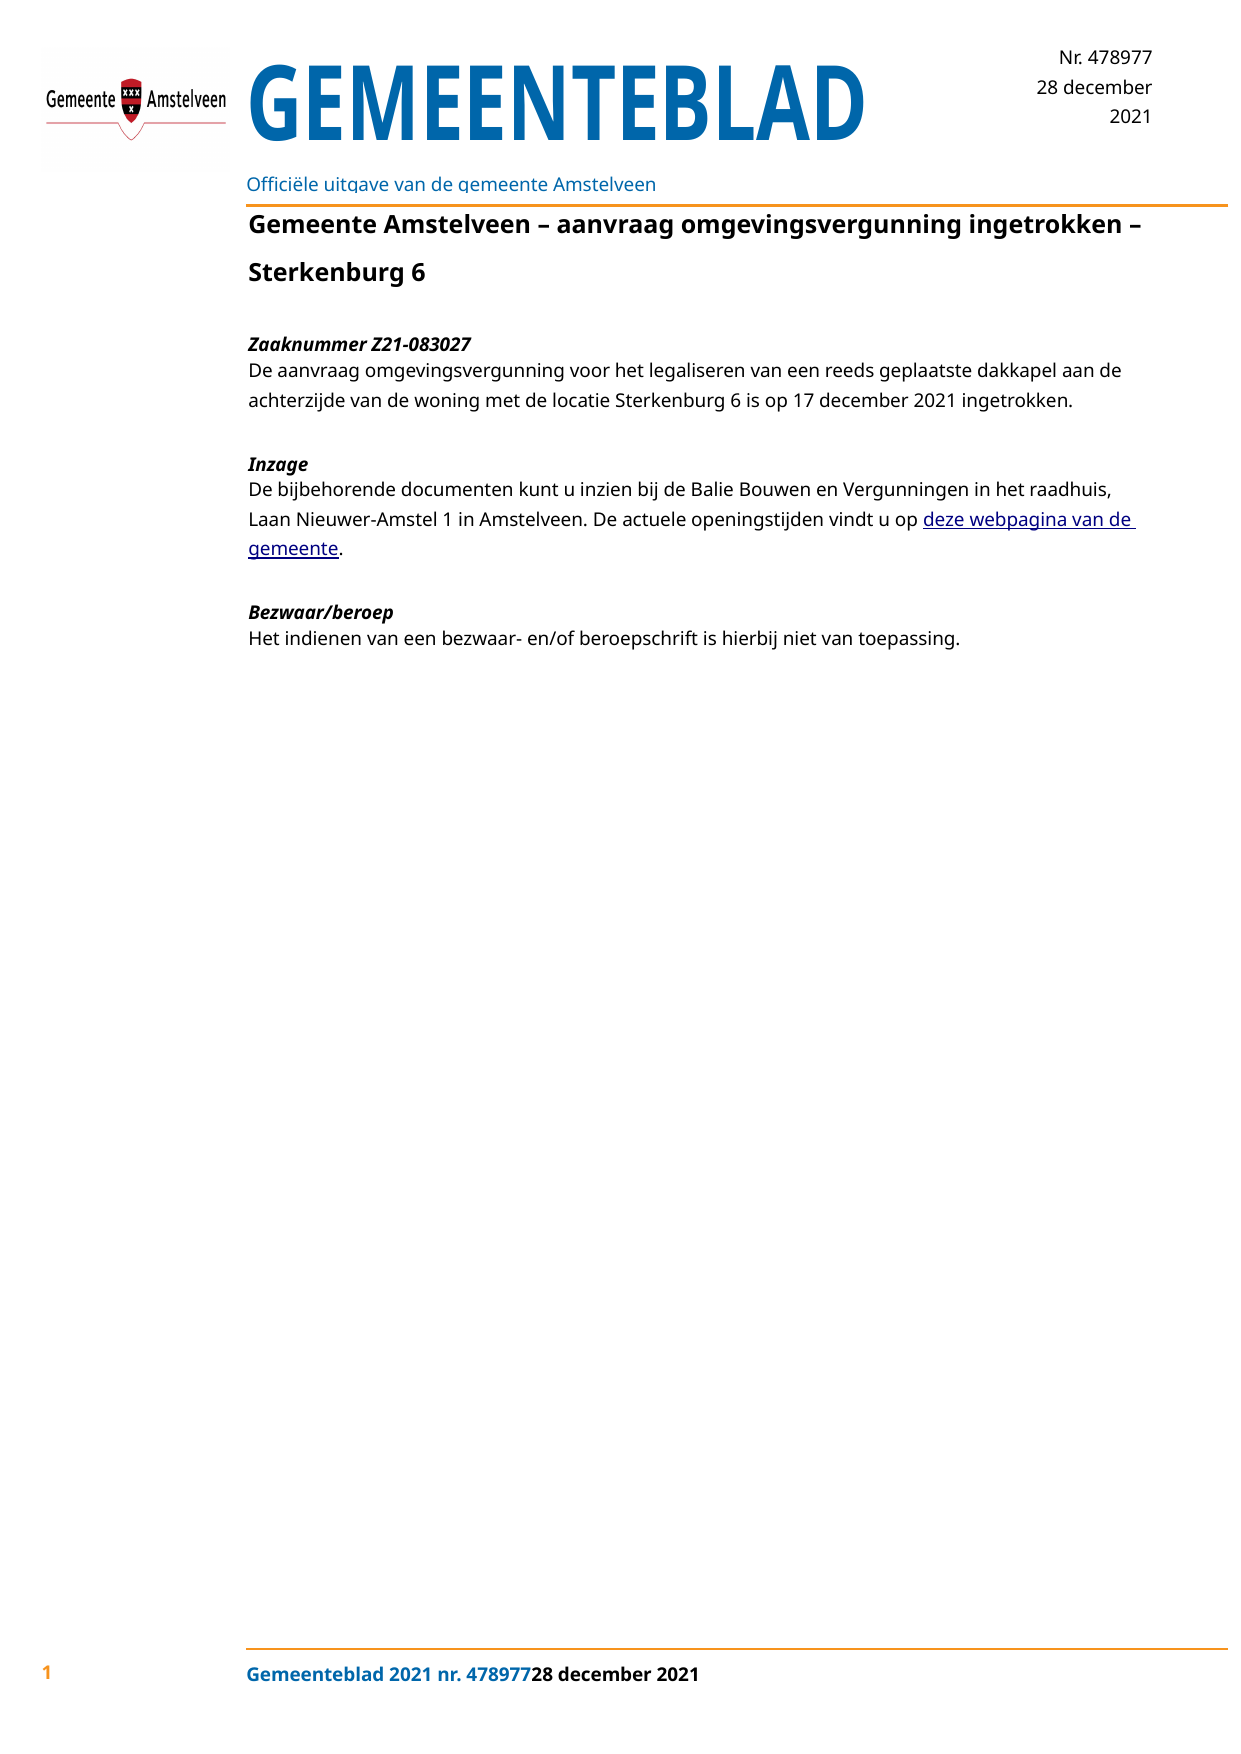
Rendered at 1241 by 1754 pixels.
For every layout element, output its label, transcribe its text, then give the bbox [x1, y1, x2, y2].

text Inzage [248, 451, 1152, 476]
text Het indienen van een bezwaar- en/of beroepschrift is hierbij niet van toepassing. [248, 625, 1152, 651]
text De aanvraag omgevingsvergunning voor het legaliseren van een reeds geplaatste dakkapel aan de achterzijde van de woning met de locatie Sterkenburg 6 is op 17 december 2021 ingetrokken. [248, 357, 1152, 412]
text De bijbehorende documenten kunt u inzien bij de Balie Bouwen en Vergunningen in het raadhuis, Laan Nieuwer-Amstel 1 in Amstelveen. De actuele openingstijden vindt u op deze webpagina van de gemeente. [248, 476, 1152, 561]
text Zaaknummer Z21-083027 [248, 331, 1152, 357]
picture [41, 47, 231, 172]
text Bezwaar/beroep [248, 599, 1152, 625]
text Gemeente Amstelveen – aanvraag omgevingsvergunning ingetrokken – Sterkenburg 6 [248, 207, 1152, 288]
